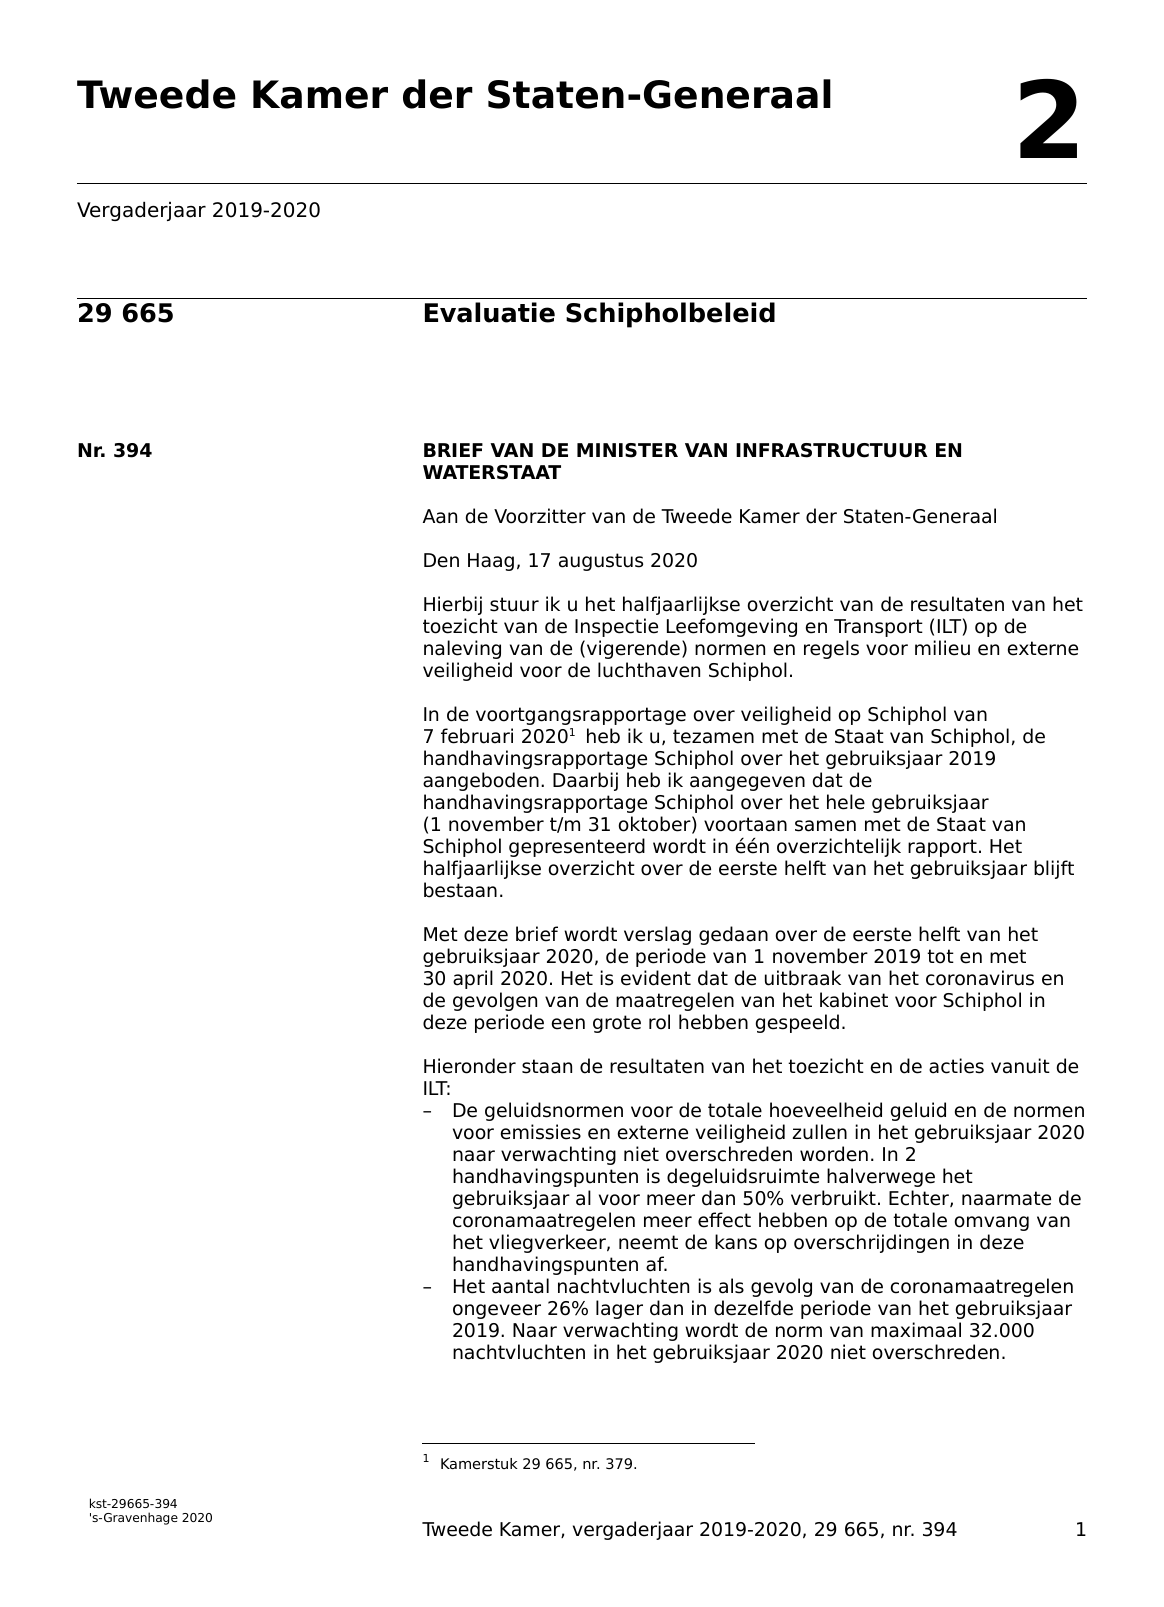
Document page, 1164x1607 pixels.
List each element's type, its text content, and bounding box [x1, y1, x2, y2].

text Met deze brief wordt verslag gedaan over de eerste helft van het gebruiksjaar 2020, de periode van 1 november 2019 tot en met 30 april 2020. Het is evident dat de uitbraak van het coronavirus en de gevolgen van de maatregelen van het kabinet voor Schiphol in deze periode een grote rol hebben gespeeld. [422, 924, 1087, 1034]
subtitle Nr. 394 BRIEF VAN DE MINISTER VAN INFRASTRUCTUUR EN WATERSTAAT [77, 440, 1087, 484]
text Kamerstuk 29 665, nr. 379. [422, 1452, 1087, 1474]
text Hieronder staan de resultaten van het toezicht en de acties vanuit de ILT: [422, 1056, 1087, 1100]
text 's-Gravenhage 2020 [88, 1511, 323, 1525]
table_header 2 [886, 59, 1087, 183]
text Den Haag, 17 augustus 2020 [422, 550, 1087, 572]
text In de voortgangsrapportage over veiligheid op Schiphol van 7 februari 2020 heb ik u, tezamen met de Staat van Schiphol, de handhavingsrapportage Schiphol over het gebruiksjaar 2019 aangeboden. Daarbij heb ik aangegeven dat de handhavingsrapportage Schiphol over het hele gebruiksjaar (1 november t/m 31 oktober) voortaan samen met de Staat van Schiphol gepresenteerd wordt in één overzichtelijk rapport. Het halfjaarlijkse overzicht over de eerste helft van het gebruiksjaar blijft bestaan. [422, 704, 1087, 902]
text Aan de Voorzitter van de Tweede Kamer der Staten-Generaal [422, 506, 1087, 528]
subtitle 29 665 Evaluatie Schipholbeleid [77, 299, 1087, 329]
text – Het aantal nachtvluchten is als gevolg van de coronamaatregelen ongeveer 26% lager dan in dezelfde periode van het gebruiksjaar 2019. Naar verwachting wordt de norm van maximaal 32.000 nachtvluchten in het gebruiksjaar 2020 niet overschreden. [422, 1276, 1087, 1364]
table_header Tweede Kamer der Staten-Generaal [77, 59, 886, 183]
table_cell Vergaderjaar 2019-2020 [77, 184, 1087, 298]
text kst-29665-394 [88, 1497, 323, 1511]
text – De geluidsnormen voor de totale hoeveelheid geluid en de normen voor emissies en externe veiligheid zullen in het gebruiksjaar 2020 naar verwachting niet overschreden worden. In 2 handhavingspunten is degeluidsruimte halverwege het gebruiksjaar al voor meer dan 50% verbruikt. Echter, naarmate de coronamaatregelen meer effect hebben op de totale omvang van het vliegverkeer, neemt de kans op overschrijdingen in deze handhavingspunten af. [422, 1100, 1087, 1276]
text Hierbij stuur ik u het halfjaarlijkse overzicht van de resultaten van het toezicht van de Inspectie Leefomgeving en Transport (ILT) op de naleving van de (vigerende) normen en regels voor milieu en externe veiligheid voor de luchthaven Schiphol. [422, 594, 1087, 682]
